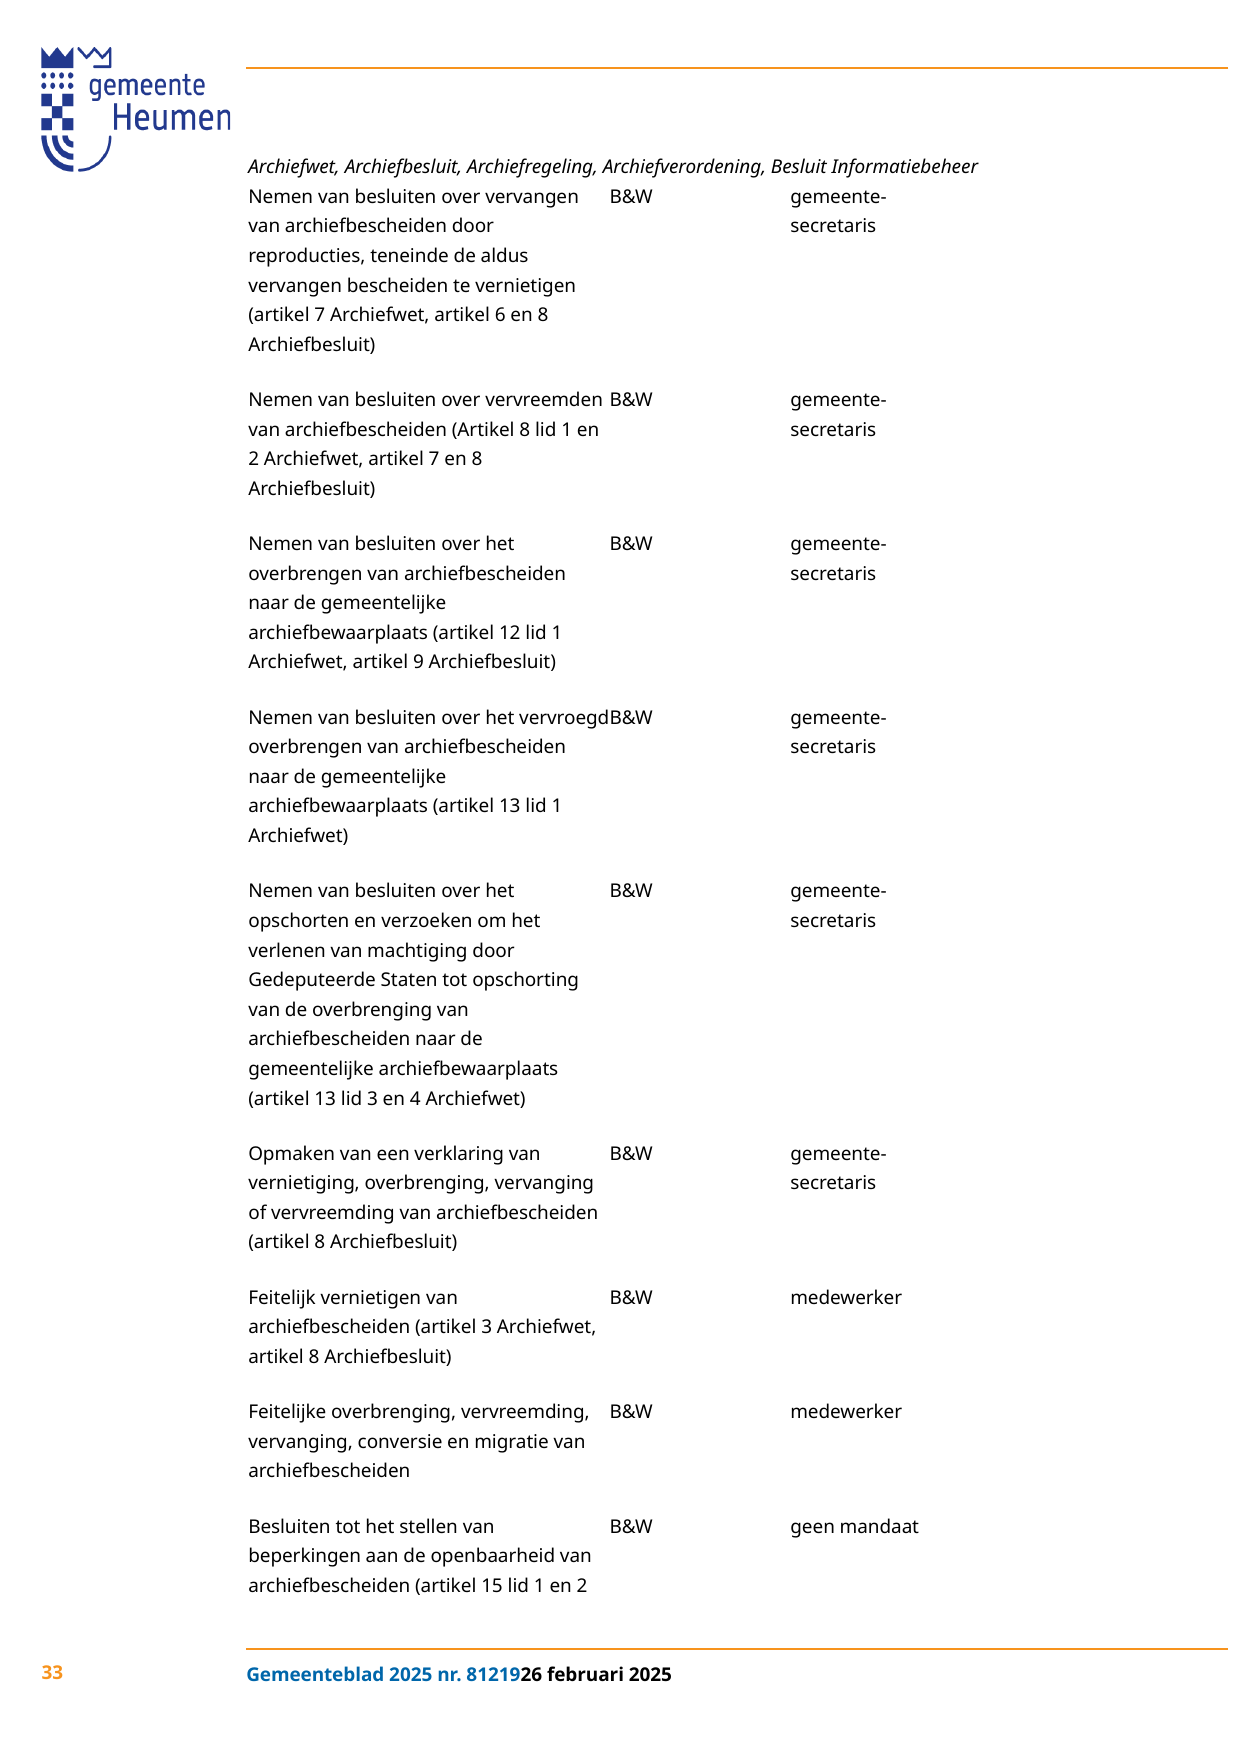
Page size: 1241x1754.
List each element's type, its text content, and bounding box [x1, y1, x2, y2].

table_header gemeente-secretaris [790, 183, 971, 386]
table_cell [971, 386, 1152, 530]
table_cell [971, 704, 1152, 878]
table_cell gemeente-secretaris [790, 704, 971, 878]
table_cell medewerker [790, 1399, 971, 1513]
table_cell B&W [609, 1399, 790, 1513]
table_cell gemeente-secretaris [790, 386, 971, 530]
table_header [971, 95, 1152, 121]
text Archiefwet, Archiefbesluit, Archiefregeling, Archiefverordening, Besluit Informatiebeheer [248, 153, 1152, 179]
table_cell [971, 1513, 1152, 1598]
table_cell B&W [609, 530, 790, 704]
table_cell gemeente-secretaris [790, 1140, 971, 1284]
table_header [248, 95, 609, 121]
table_header Nemen van besluiten over vervangen van archiefbescheiden door reproducties, teneinde de aldus vervangen bescheiden te vernietigen (artikel 7 Archiefwet, artikel 6 en 8 Archiefbesluit) [248, 183, 609, 386]
table_cell Feitelijke overbrenging, vervreemding, vervanging, conversie en migratie van archiefbescheiden [248, 1399, 609, 1513]
table_header B&W [609, 183, 790, 386]
table_cell [971, 878, 1152, 1140]
table_cell [971, 1399, 1152, 1513]
table_cell gemeente-secretaris [790, 530, 971, 704]
table_cell Opmaken van een verklaring van vernietiging, overbrenging, vervanging of vervreemding van archiefbescheiden (artikel 8 Archiefbesluit) [248, 1140, 609, 1284]
table_header [790, 95, 971, 121]
table_cell B&W [609, 1140, 790, 1284]
table_header [609, 95, 790, 121]
table_cell Nemen van besluiten over het vervroegd overbrengen van archiefbescheiden naar de gemeentelijke archiefbewaarplaats (artikel 13 lid 1 Archiefwet) [248, 704, 609, 878]
table_header [971, 183, 1152, 386]
table_cell medewerker [790, 1284, 971, 1398]
table_cell B&W [609, 386, 790, 530]
table_cell Nemen van besluiten over het opschorten en verzoeken om het verlenen van machtiging door Gedeputeerde Staten tot opschorting van de overbrenging van archiefbescheiden naar de gemeentelijke archiefbewaarplaats (artikel 13 lid 3 en 4 Archiefwet) [248, 878, 609, 1140]
table_cell [971, 1140, 1152, 1284]
table_cell B&W [609, 878, 790, 1140]
table_cell Besluiten tot het stellen van beperkingen aan de openbaarheid van archiefbescheiden (artikel 15 lid 1 en 2 [248, 1513, 609, 1598]
picture [41, 47, 231, 172]
table_cell Feitelijk vernietigen van archiefbescheiden (artikel 3 Archiefwet, artikel 8 Archiefbesluit) [248, 1284, 609, 1398]
table_cell geen mandaat [790, 1513, 971, 1598]
table_cell Nemen van besluiten over het overbrengen van archiefbescheiden naar de gemeentelijke archiefbewaarplaats (artikel 12 lid 1 Archiefwet, artikel 9 Archiefbesluit) [248, 530, 609, 704]
table_cell [971, 1284, 1152, 1398]
table_cell B&W [609, 704, 790, 878]
table_cell B&W [609, 1513, 790, 1598]
table_cell B&W [609, 1284, 790, 1398]
table_cell Nemen van besluiten over vervreemden van archiefbescheiden (Artikel 8 lid 1 en 2 Archiefwet, artikel 7 en 8 Archiefbesluit) [248, 386, 609, 530]
table_cell gemeente-secretaris [790, 878, 971, 1140]
table_cell [971, 530, 1152, 704]
